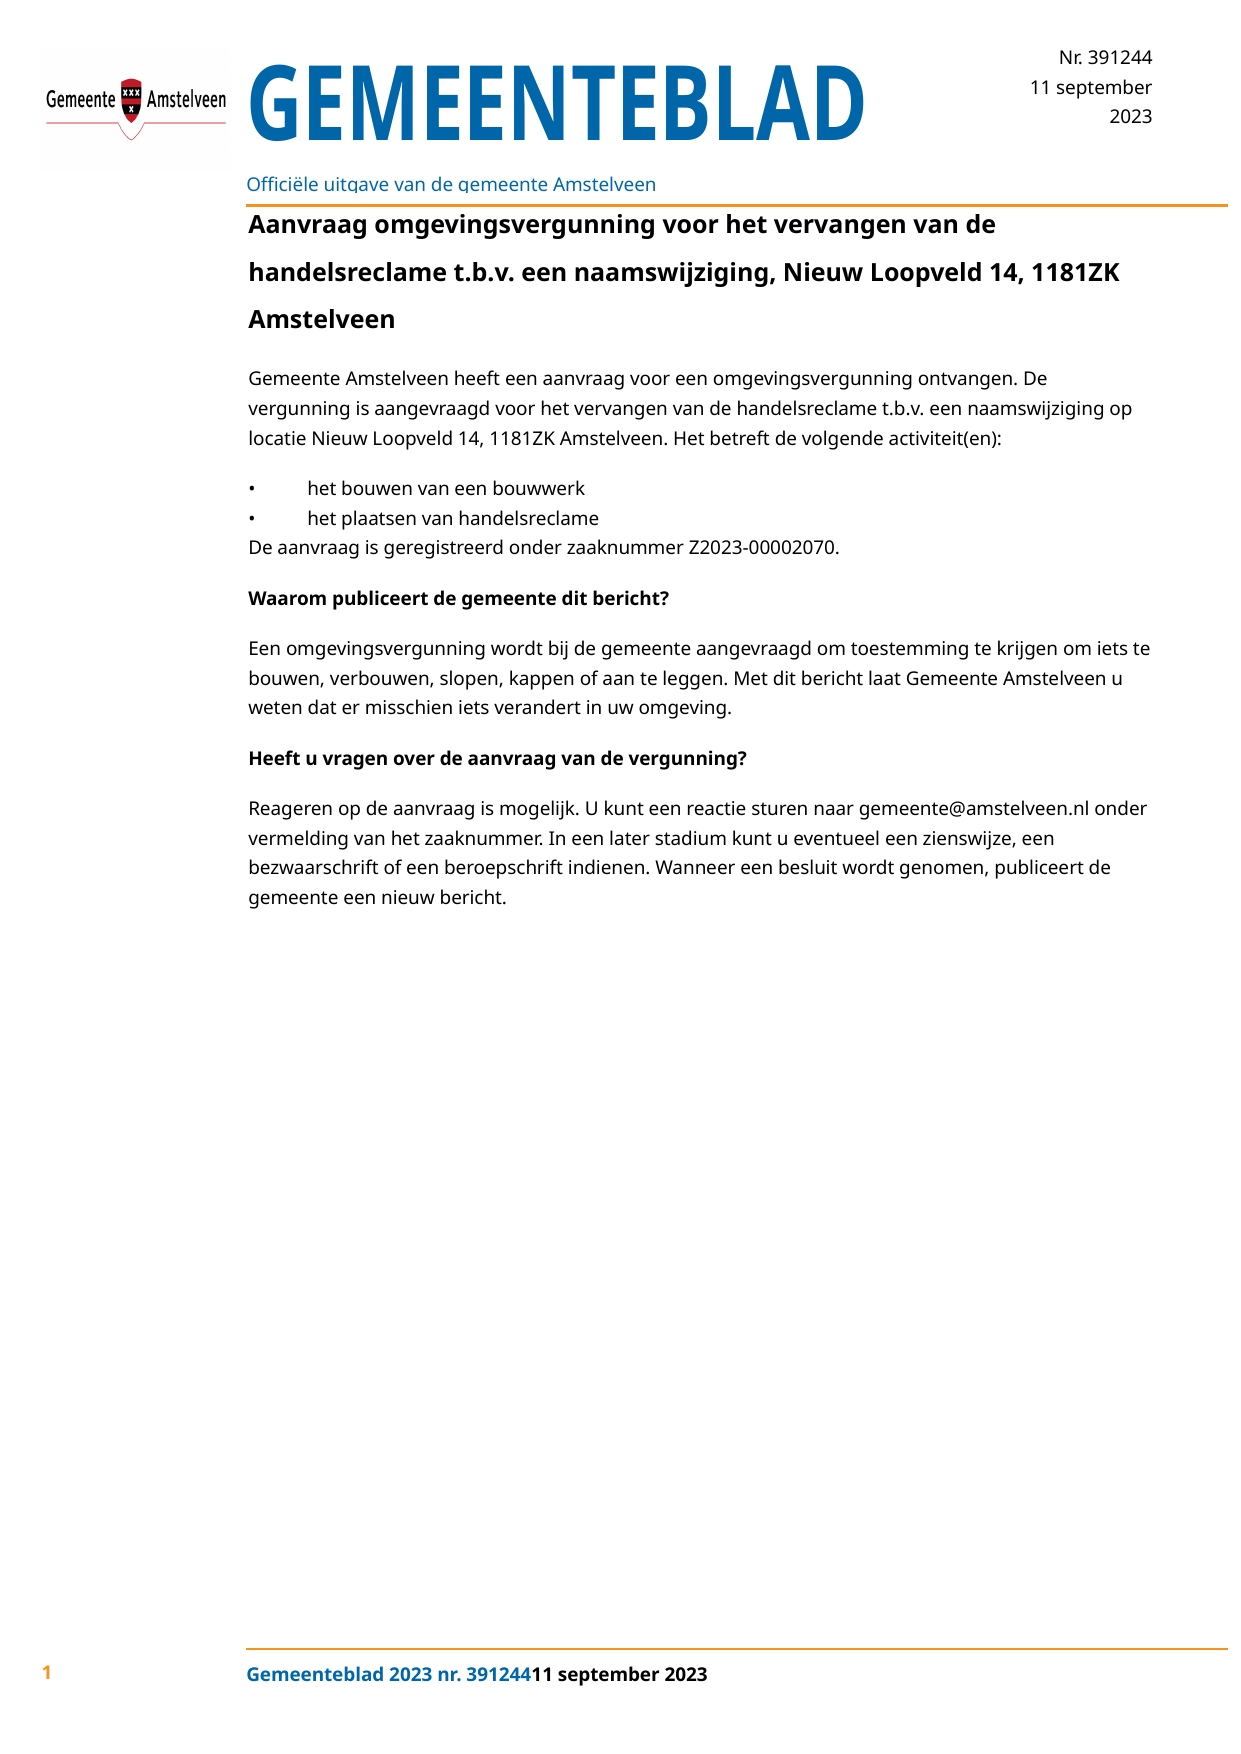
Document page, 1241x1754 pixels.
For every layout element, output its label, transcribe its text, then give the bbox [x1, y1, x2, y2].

text Aanvraag omgevingsvergunning voor het vervangen van de handelsreclame t.b.v. een naamswijziging, Nieuw Loopveld 14, 1181ZK Amstelveen [248, 207, 1152, 336]
list het plaatsen van handelsreclame [248, 505, 1152, 530]
text De aanvraag is geregistreerd onder zaaknummer Z2023-00002070. [248, 534, 1152, 560]
text Waarom publiceert de gemeente dit bericht? [248, 585, 1152, 610]
picture [41, 47, 231, 172]
text Gemeente Amstelveen heeft een aanvraag voor een omgevingsvergunning ontvangen. De vergunning is aangevraagd voor het vervangen van de handelsreclame t.b.v. een naamswijziging op locatie Nieuw Loopveld 14, 1181ZK Amstelveen. Het betreft de volgende activiteit(en): [248, 366, 1152, 450]
text Reageren op de aanvraag is mogelijk. U kunt een reactie sturen naar gemeente@amstelveen.nl onder vermelding van het zaaknummer. In een later stadium kunt u eventueel een zienswijze, een bezwaarschrift of een beroepschrift indienen. Wanneer een besluit wordt genomen, publiceert de gemeente een nieuw bericht. [248, 795, 1152, 909]
list het bouwen van een bouwwerk [248, 475, 1152, 501]
text Heeft u vragen over de aanvraag van de vergunning? [248, 745, 1152, 770]
text Een omgevingsvergunning wordt bij de gemeente aangevraagd om toestemming te krijgen om iets te bouwen, verbouwen, slopen, kappen of aan te leggen. Met dit bericht laat Gemeente Amstelveen u weten dat er misschien iets verandert in uw omgeving. [248, 635, 1152, 720]
